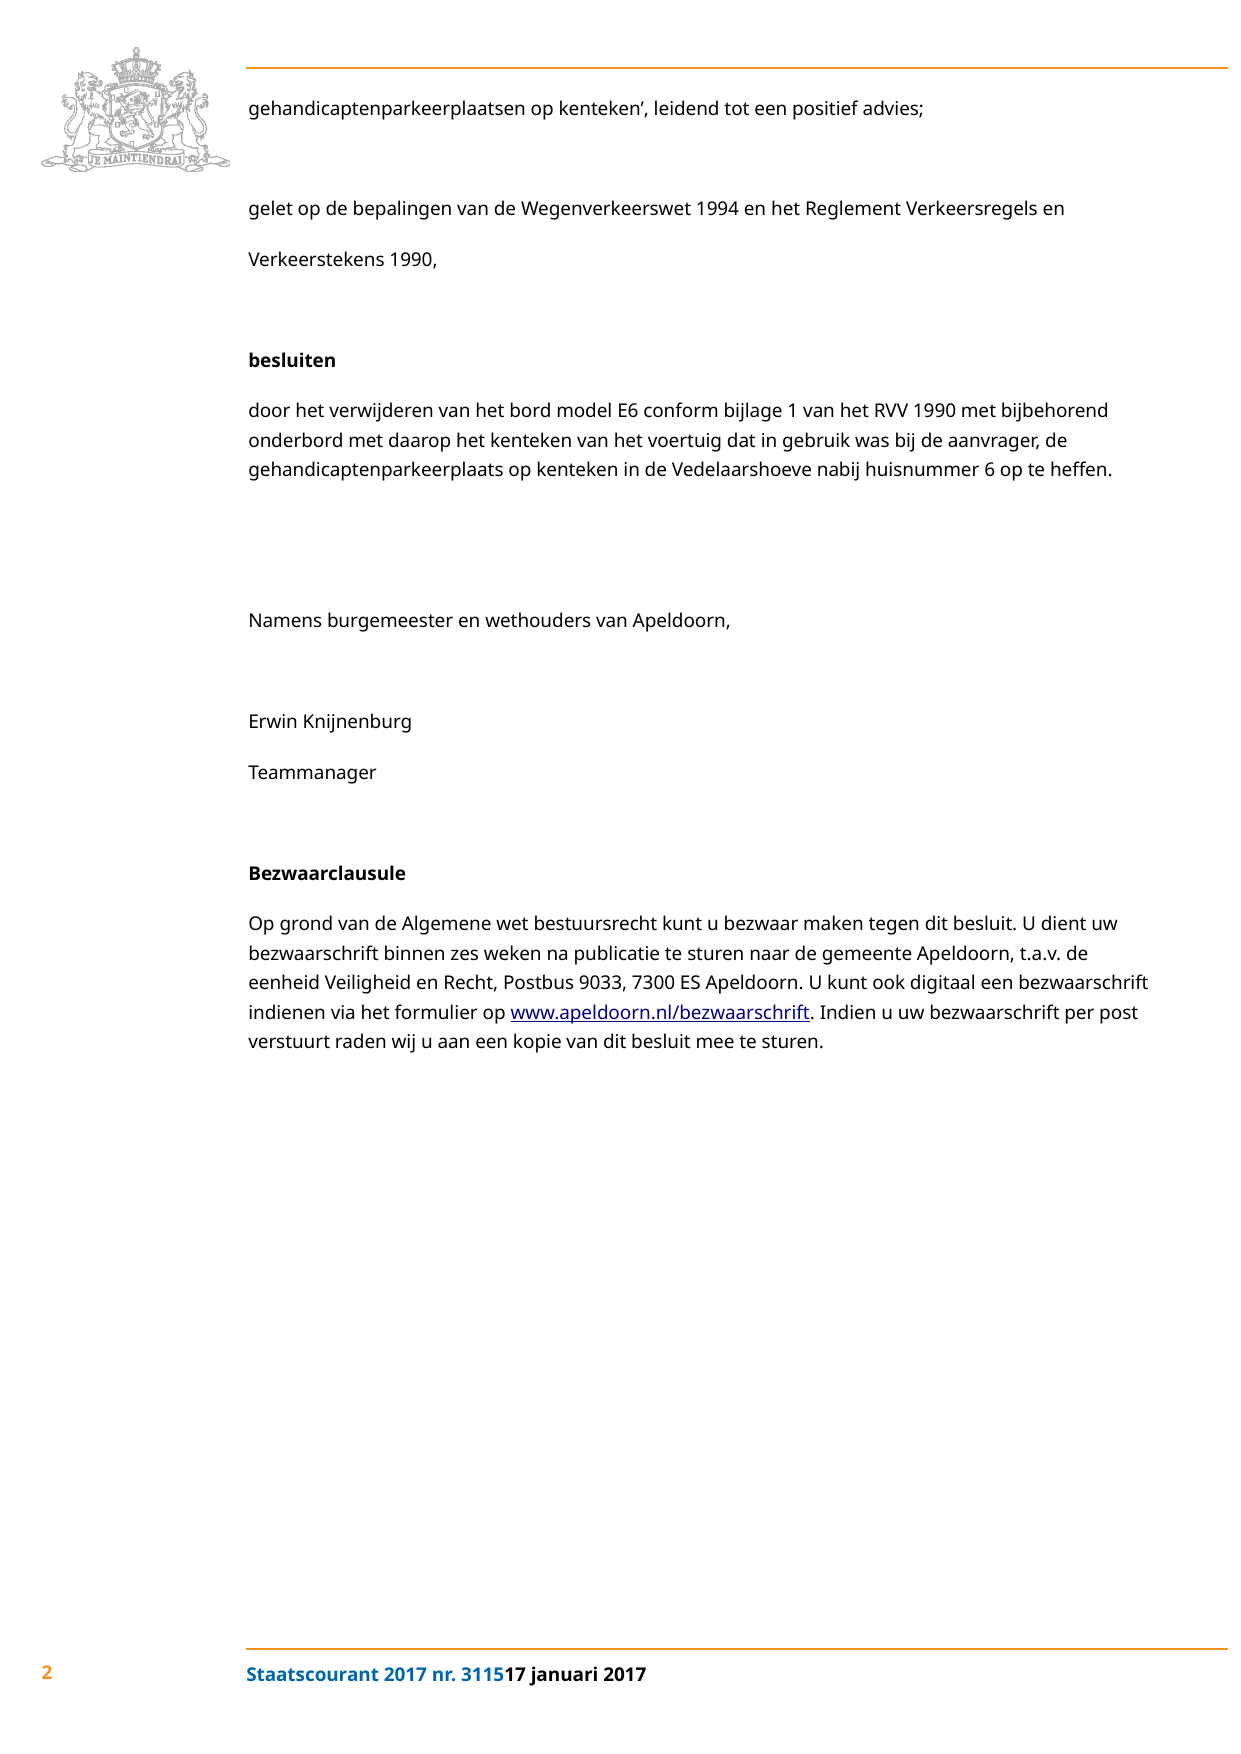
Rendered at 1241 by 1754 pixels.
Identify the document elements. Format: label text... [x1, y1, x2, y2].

text Verkeerstekens 1990, [248, 246, 1152, 272]
text Teammanager [248, 759, 1152, 785]
text Erwin Knijnenburg [248, 708, 1152, 734]
text gelet op de bepalingen van de Wegenverkeerswet 1994 en het Reglement Verkeersregels en [248, 196, 1152, 221]
text door het verwijderen van het bord model E6 conform bijlage 1 van het RVV 1990 met bijbehorend onderbord met daarop het kenteken van het voertuig dat in gebruik was bij de aanvrager, de gehandicaptenparkeerplaats op kenteken in de Vedelaarshoeve nabij huisnummer 6 op te heffen. [248, 397, 1152, 482]
text Bezwaarclausule [248, 860, 1152, 886]
picture [41, 47, 231, 172]
text gehandicaptenparkeerplaatsen op kenteken’, leidend tot een positief advies; [248, 95, 1152, 121]
text Op grond van de Algemene wet bestuursrecht kunt u bezwaar maken tegen dit besluit. U dient uw bezwaarschrift binnen zes weken na publicatie te sturen naar de gemeente Apeldoorn, t.a.v. de eenheid Veiligheid en Recht, Postbus 9033, 7300 ES Apeldoorn. U kunt ook digitaal een bezwaarschrift indienen via het formulier op www.apeldoorn.nl/bezwaarschrift. Indien u uw bezwaarschrift per post verstuurt raden wij u aan een kopie van dit besluit mee te sturen. [248, 910, 1152, 1054]
text besluiten [248, 347, 1152, 373]
text Namens burgemeester en wethouders van Apeldoorn, [248, 608, 1152, 633]
